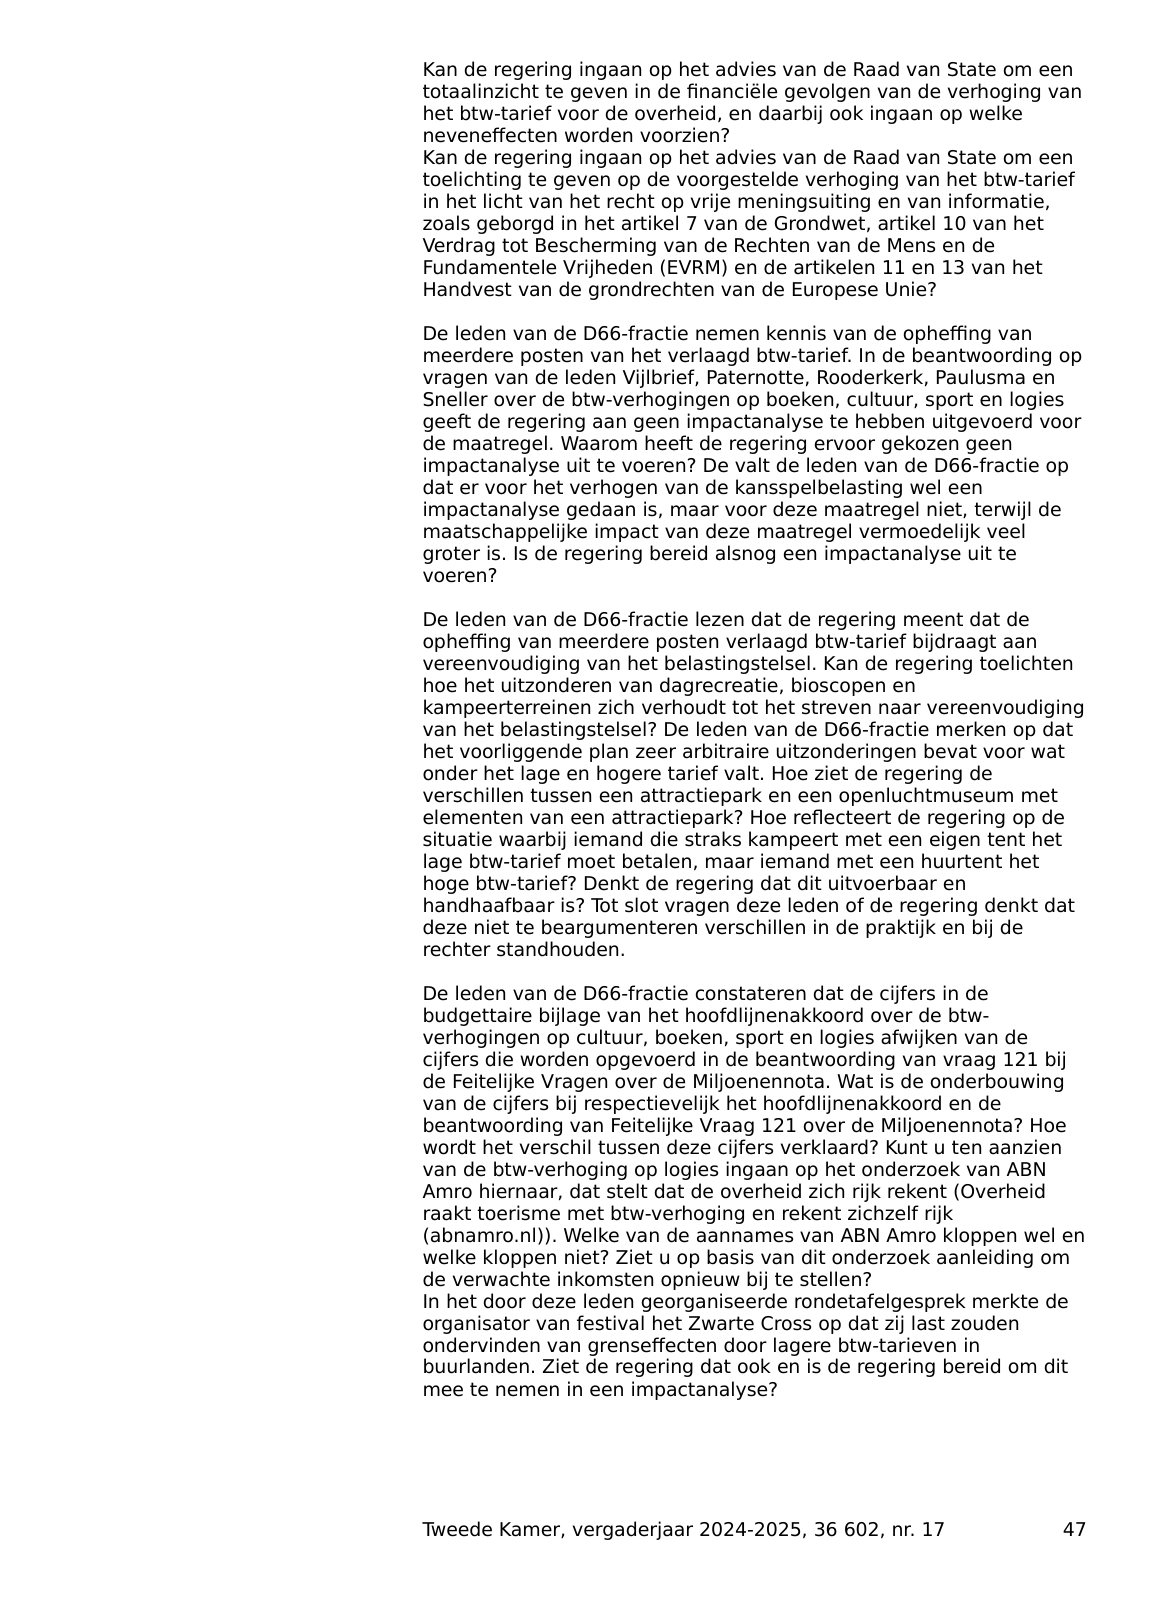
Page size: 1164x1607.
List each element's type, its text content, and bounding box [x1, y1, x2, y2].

text Kan de regering ingaan op het advies van de Raad van State om een toelichting te geven op de voorgestelde verhoging van het btw-tarief in het licht van het recht op vrije meningsuiting en van informatie, zoals geborgd in het artikel 7 van de Grondwet, artikel 10 van het Verdrag tot Bescherming van de Rechten van de Mens en de Fundamentele Vrijheden (EVRM) en de artikelen 11 en 13 van het Handvest van de grondrechten van de Europese Unie? [422, 147, 1087, 301]
text De leden van de D66-fractie nemen kennis van de opheffing van meerdere posten van het verlaagd btw-tarief. In de beantwoording op vragen van de leden Vijlbrief, Paternotte, Rooderkerk, Paulusma en Sneller over de btw-verhogingen op boeken, cultuur, sport en logies geeft de regering aan geen impactanalyse te hebben uitgevoerd voor de maatregel. Waarom heeft de regering ervoor gekozen geen impactanalyse uit te voeren? De valt de leden van de D66-fractie op dat er voor het verhogen van de kansspelbelasting wel een impactanalyse gedaan is, maar voor deze maatregel niet, terwijl de maatschappelijke impact van deze maatregel vermoedelijk veel groter is. Is de regering bereid alsnog een impactanalyse uit te voeren? [422, 323, 1087, 587]
text De leden van de D66-fractie constateren dat de cijfers in de budgettaire bijlage van het hoofdlijnenakkoord over de btw-verhogingen op cultuur, boeken, sport en logies afwijken van de cijfers die worden opgevoerd in de beantwoording van vraag 121 bij de Feitelijke Vragen over de Miljoenennota. Wat is de onderbouwing van de cijfers bij respectievelijk het hoofdlijnenakkoord en de beantwoording van Feitelijke Vraag 121 over de Miljoenennota? Hoe wordt het verschil tussen deze cijfers verklaard? Kunt u ten aanzien van de btw-verhoging op logies ingaan op het onderzoek van ABN Amro hiernaar, dat stelt dat de overheid zich rijk rekent (Overheid raakt toerisme met btw-verhoging en rekent zichzelf rijk (abnamro.nl)). Welke van de aannames van ABN Amro kloppen wel en welke kloppen niet? Ziet u op basis van dit onderzoek aanleiding om de verwachte inkomsten opnieuw bij te stellen? [422, 983, 1087, 1291]
text In het door deze leden georganiseerde rondetafelgesprek merkte de organisator van festival het Zwarte Cross op dat zij last zouden ondervinden van grenseffecten door lagere btw-tarieven in buurlanden. Ziet de regering dat ook en is de regering bereid om dit mee te nemen in een impactanalyse? [422, 1291, 1087, 1400]
text De leden van de D66-fractie lezen dat de regering meent dat de opheffing van meerdere posten verlaagd btw-tarief bijdraagt aan vereenvoudiging van het belastingstelsel. Kan de regering toelichten hoe het uitzonderen van dagrecreatie, bioscopen en kampeerterreinen zich verhoudt tot het streven naar vereenvoudiging van het belastingstelsel? De leden van de D66-fractie merken op dat het voorliggende plan zeer arbitraire uitzonderingen bevat voor wat onder het lage en hogere tarief valt. Hoe ziet de regering de verschillen tussen een attractiepark en een openluchtmuseum met elementen van een attractiepark? Hoe reflecteert de regering op de situatie waarbij iemand die straks kampeert met een eigen tent het lage btw-tarief moet betalen, maar iemand met een huurtent het hoge btw-tarief? Denkt de regering dat dit uitvoerbaar en handhaafbaar is? Tot slot vragen deze leden of de regering denkt dat deze niet te beargumenteren verschillen in de praktijk en bij de rechter standhouden. [422, 609, 1087, 961]
text Kan de regering ingaan op het advies van de Raad van State om een totaalinzicht te geven in de financiële gevolgen van de verhoging van het btw-tarief voor de overheid, en daarbij ook ingaan op welke neveneffecten worden voorzien? [422, 59, 1087, 147]
